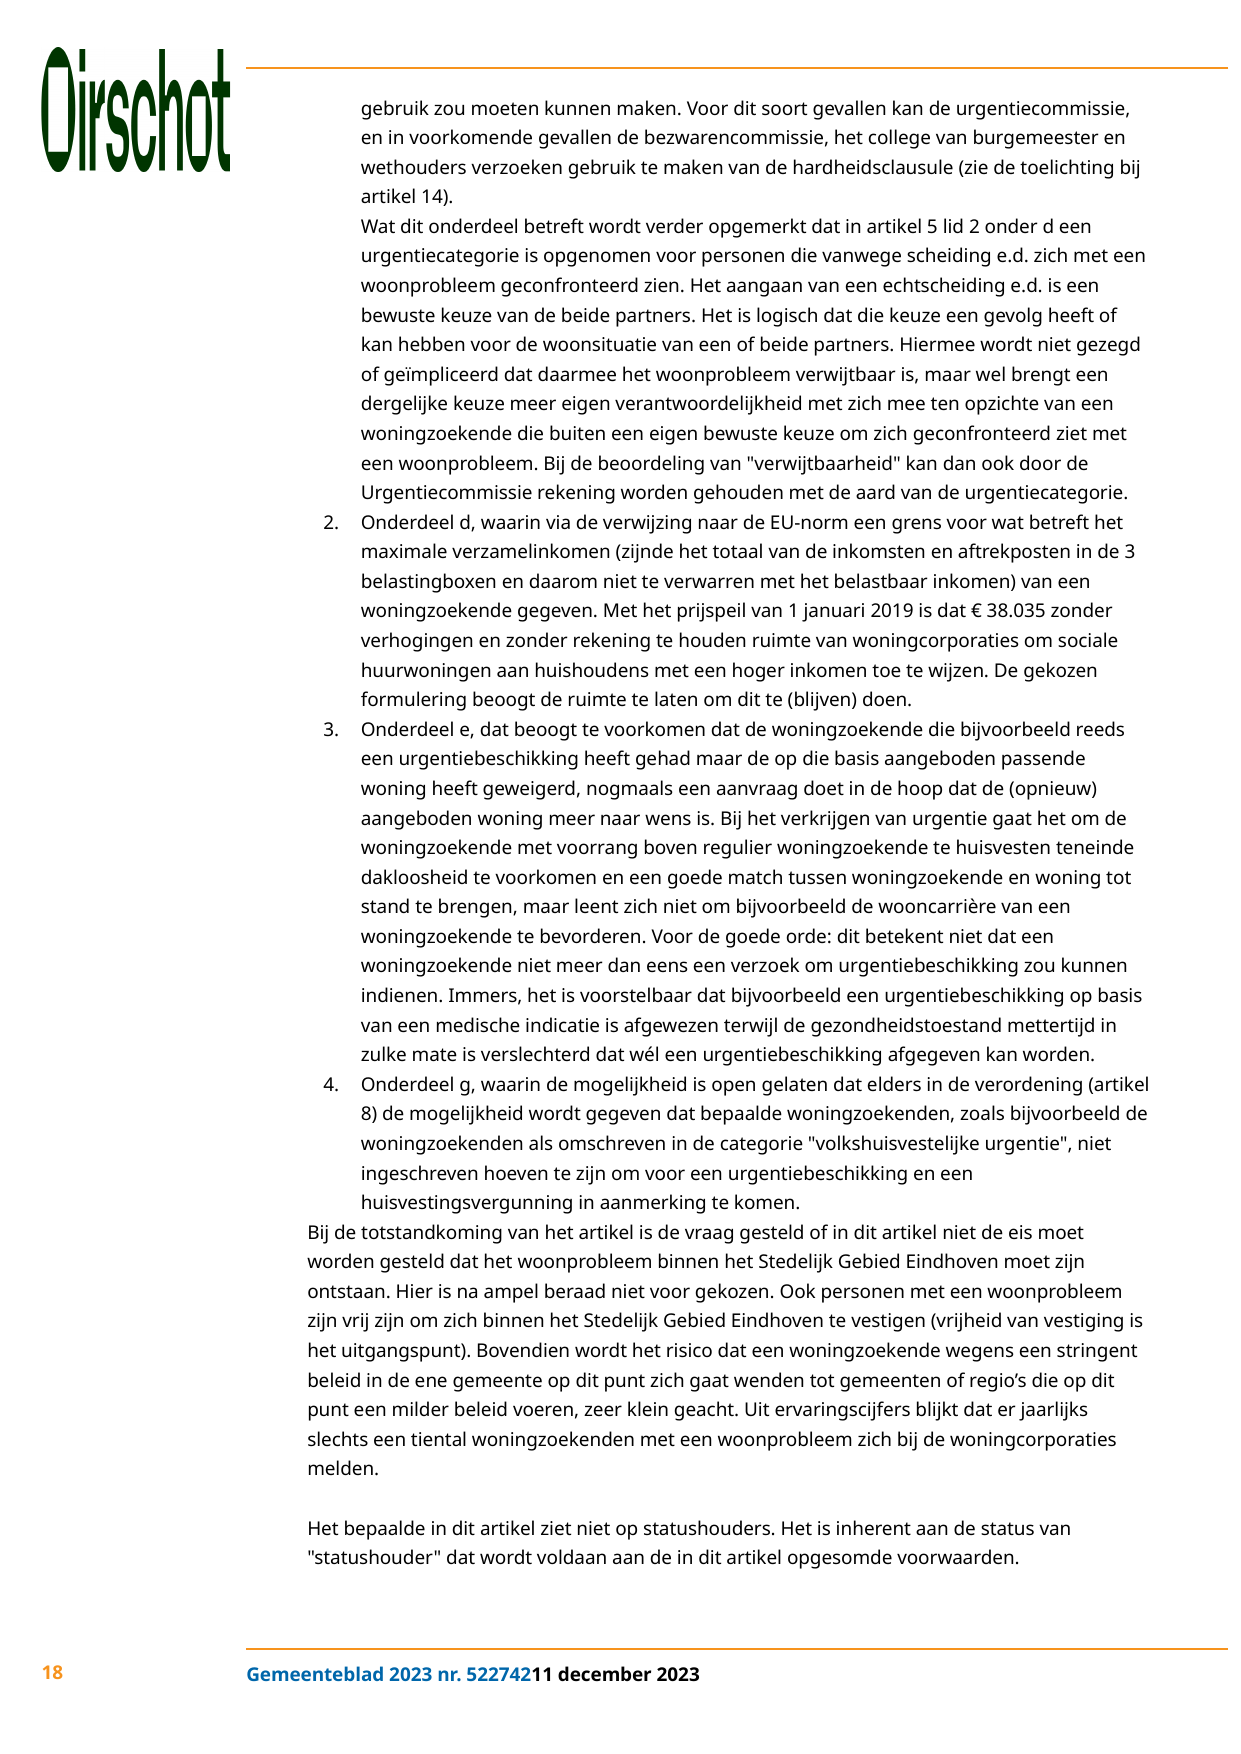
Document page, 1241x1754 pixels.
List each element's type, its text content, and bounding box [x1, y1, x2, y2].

list Bij de totstandkoming van het artikel is de vraag gesteld of in dit artikel niet de eis moet worden gesteld dat het woonprobleem binnen het Stedelijk Gebied Eindhoven moet zijn ontstaan. Hier is na ampel beraad niet voor gekozen. Ook personen met een woonprobleem zijn vrij zijn om zich binnen het Stedelijk Gebied Eindhoven te vestigen (vrijheid van vestiging is het uitgangspunt). Bovendien wordt het risico dat een woningzoekende wegens een stringent beleid in de ene gemeente op dit punt zich gaat wenden tot gemeenten of regio’s die op dit punt een milder beleid voeren, zeer klein geacht. Uit ervaringscijfers blijkt dat er jaarlijks slechts een tiental woningzoekenden met een woonprobleem zich bij de woningcorporaties melden. [248, 1219, 1152, 1481]
list Het bepaalde in dit artikel ziet niet op statushouders. Het is inherent aan de status van "statushouder" dat wordt voldaan aan de in dit artikel opgesomde voorwaarden. [248, 1515, 1152, 1570]
list Onderdeel d, waarin via de verwijzing naar de EU-norm een grens voor wat betreft het maximale verzamelinkomen (zijnde het totaal van de inkomsten en aftrekposten in de 3 belastingboxen en daarom niet te verwarren met het belastbaar inkomen) van een woningzoekende gegeven. Met het prijspeil van 1 januari 2019 is dat € 38.035 zonder verhogingen en zonder rekening te houden ruimte van woningcorporaties om sociale huurwoningen aan huishoudens met een hoger inkomen toe te wijzen. De gekozen formulering beoogt de ruimte te laten om dit te (blijven) doen. [323, 509, 1152, 712]
list Wat dit onderdeel betreft wordt verder opgemerkt dat in artikel 5 lid 2 onder d een urgentiecategorie is opgenomen voor personen die vanwege scheiding e.d. zich met een woonprobleem geconfronteerd zien. Het aangaan van een echtscheiding e.d. is een bewuste keuze van de beide partners. Het is logisch dat die keuze een gevolg heeft of kan hebben voor de woonsituatie van een of beide partners. Hiermee wordt niet gezegd of geïmpliceerd dat daarmee het woonprobleem verwijtbaar is, maar wel brengt een dergelijke keuze meer eigen verantwoordelijkheid met zich mee ten opzichte van een woningzoekende die buiten een eigen bewuste keuze om zich geconfronteerd ziet met een woonprobleem. Bij de beoordeling van "verwijtbaarheid" kan dan ook door de Urgentiecommissie rekening worden gehouden met de aard van de urgentiecategorie. [323, 213, 1152, 505]
list Onderdeel e, dat beoogt te voorkomen dat de woningzoekende die bijvoorbeeld reeds een urgentiebeschikking heeft gehad maar de op die basis aangeboden passende woning heeft geweigerd, nogmaals een aanvraag doet in de hoop dat de (opnieuw) aangeboden woning meer naar wens is. Bij het verkrijgen van urgentie gaat het om de woningzoekende met voorrang boven regulier woningzoekende te huisvesten teneinde dakloosheid te voorkomen en een goede match tussen woningzoekende en woning tot stand te brengen, maar leent zich niet om bijvoorbeeld de wooncarrière van een woningzoekende te bevorderen. Voor de goede orde: dit betekent niet dat een woningzoekende niet meer dan eens een verzoek om urgentiebeschikking zou kunnen indienen. Immers, het is voorstelbaar dat bijvoorbeeld een urgentiebeschikking op basis van een medische indicatie is afgewezen terwijl de gezondheidstoestand mettertijd in zulke mate is verslechterd dat wél een urgentiebeschikking afgegeven kan worden. [323, 716, 1152, 1067]
list gebruik zou moeten kunnen maken. Voor dit soort gevallen kan de urgentiecommissie, en in voorkomende gevallen de bezwarencommissie, het college van burgemeester en wethouders verzoeken gebruik te maken van de hardheidsclausule (zie de toelichting bij artikel 14). [323, 95, 1152, 209]
list Onderdeel g, waarin de mogelijkheid is open gelaten dat elders in de verordening (artikel 8) de mogelijkheid wordt gegeven dat bepaalde woningzoekenden, zoals bijvoorbeeld de woningzoekenden als omschreven in de categorie "volkshuisvestelijke urgentie", niet ingeschreven hoeven te zijn om voor een urgentiebeschikking en een huisvestingsvergunning in aanmerking te komen. [323, 1071, 1152, 1215]
picture [41, 47, 231, 172]
